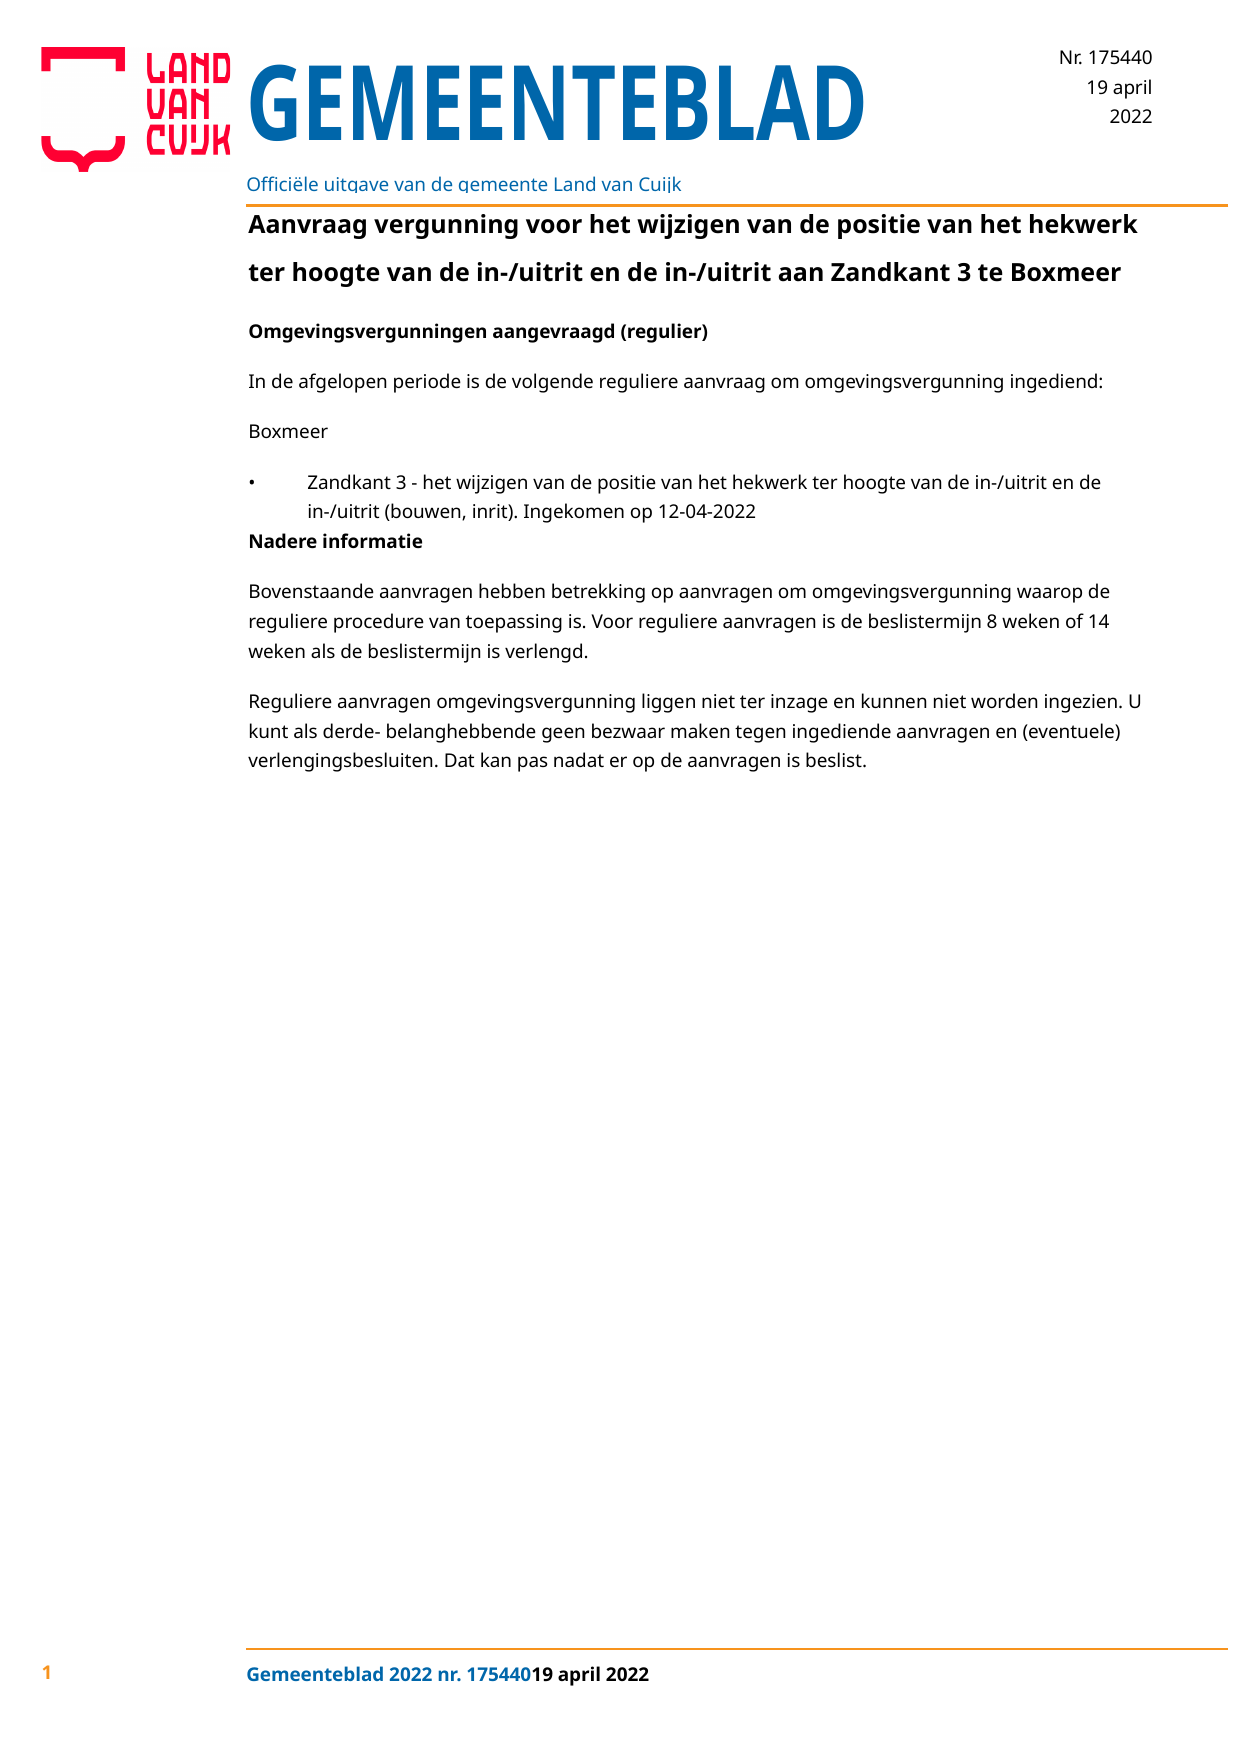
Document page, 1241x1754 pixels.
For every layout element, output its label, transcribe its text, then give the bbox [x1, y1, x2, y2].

picture [41, 47, 231, 172]
text Omgevingsvergunningen aangevraagd (regulier) [248, 318, 1152, 344]
text Nadere informatie [248, 528, 1152, 554]
list Zandkant 3 - het wijzigen van de positie van het hekwerk ter hoogte van de in-/uitrit en de in-/uitrit (bouwen, inrit). Ingekomen op 12-04-2022 [248, 469, 1152, 524]
text Boxmeer [248, 419, 1152, 444]
text Bovenstaande aanvragen hebben betrekking op aanvragen om omgevingsvergunning waarop de reguliere procedure van toepassing is. Voor reguliere aanvragen is de beslistermijn 8 weken of 14 weken als de beslistermijn is verlengd. [248, 579, 1152, 664]
text Aanvraag vergunning voor het wijzigen van de positie van het hekwerk ter hoogte van de in-/uitrit en de in-/uitrit aan Zandkant 3 te Boxmeer [248, 207, 1152, 288]
text In de afgelopen periode is de volgende reguliere aanvraag om omgevingsvergunning ingediend: [248, 368, 1152, 394]
text Reguliere aanvragen omgevingsvergunning liggen niet ter inzage en kunnen niet worden ingezien. U kunt als derde- belanghebbende geen bezwaar maken tegen ingediende aanvragen en (eventuele) verlengingsbesluiten. Dat kan pas nadat er op de aanvragen is beslist. [248, 688, 1152, 773]
